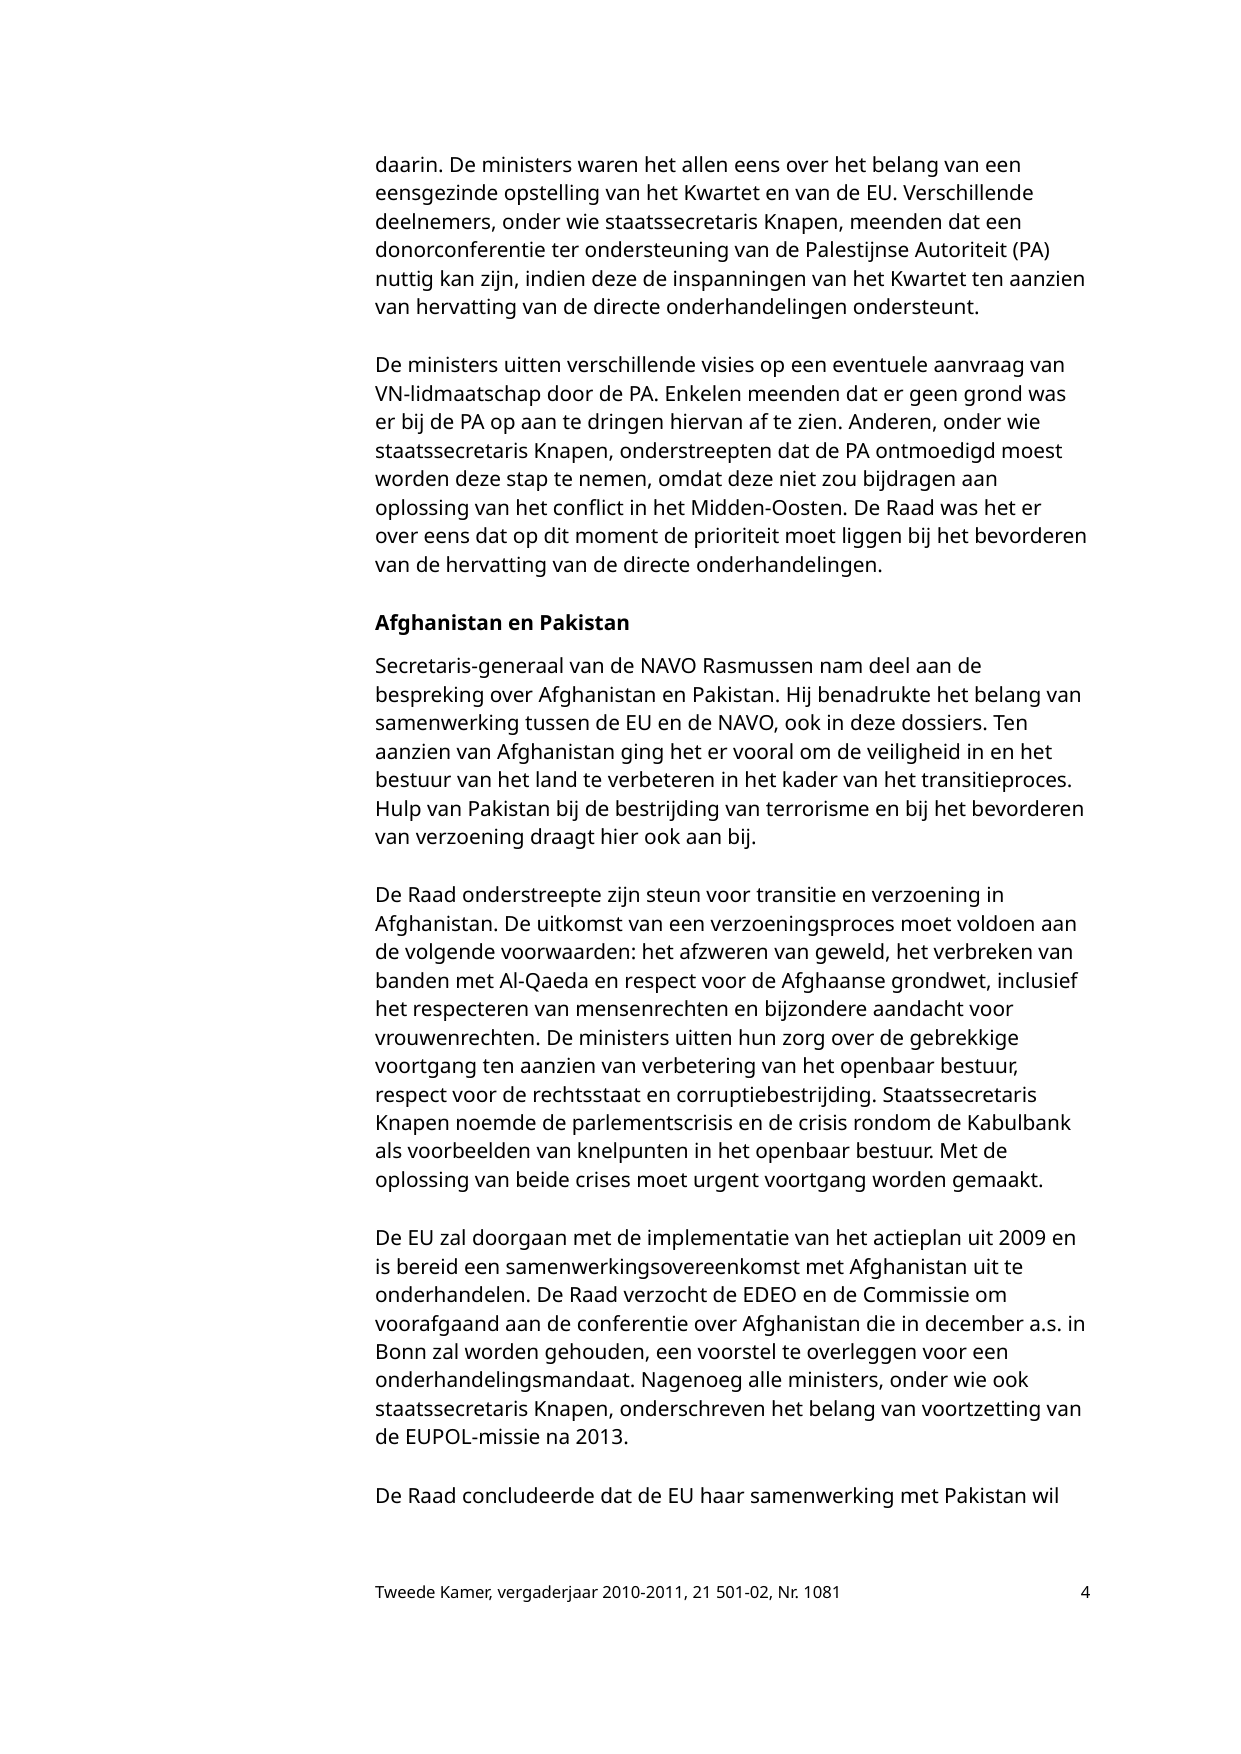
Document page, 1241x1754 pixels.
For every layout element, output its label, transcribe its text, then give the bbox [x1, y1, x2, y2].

text De Raad concludeerde dat de EU haar samenwerking met Pakistan wil [375, 1481, 1090, 1509]
text De EU zal doorgaan met de implementatie van het actieplan uit 2009 en is bereid een samenwerkingsovereenkomst met Afghanistan uit te onderhandelen. De Raad verzocht de EDEO en de Commissie om voorafgaand aan de conferentie over Afghanistan die in december a.s. in Bonn zal worden gehouden, een voorstel te overleggen voor een onderhandelingsmandaat. Nagenoeg alle ministers, onder wie ook staatssecretaris Knapen, onderschreven het belang van voortzetting van de EUPOL-missie na 2013. [375, 1223, 1090, 1451]
text Afghanistan en Pakistan [375, 608, 1090, 637]
text Secretaris-generaal van de NAVO Rasmussen nam deel aan de bespreking over Afghanistan en Pakistan. Hij benadrukte het belang van samenwerking tussen de EU en de NAVO, ook in deze dossiers. Ten aanzien van Afghanistan ging het er vooral om de veiligheid in en het bestuur van het land te verbeteren in het kader van het transitieproces. Hulp van Pakistan bij de bestrijding van terrorisme en bij het bevorderen van verzoening draagt hier ook aan bij. [375, 652, 1090, 851]
text De Raad onderstreepte zijn steun voor transitie en verzoening in Afghanistan. De uitkomst van een verzoeningsproces moet voldoen aan de volgende voorwaarden: het afzweren van geweld, het verbreken van banden met Al-Qaeda en respect voor de Afghaanse grondwet, inclusief het respecteren van mensenrechten en bijzondere aandacht voor vrouwenrechten. De ministers uitten hun zorg over de gebrekkige voortgang ten aanzien van verbetering van het openbaar bestuur, respect voor de rechtsstaat en corruptiebestrijding. Staatssecretaris Knapen noemde de parlementscrisis en de crisis rondom de Kabulbank als voorbeelden van knelpunten in het openbaar bestuur. Met de oplossing van beide crises moet urgent voortgang worden gemaakt. [375, 881, 1090, 1193]
text daarin. De ministers waren het allen eens over het belang van een eensgezinde opstelling van het Kwartet en van de EU. Verschillende deelnemers, onder wie staatssecretaris Knapen, meenden dat een donorconferentie ter ondersteuning van de Palestijnse Autoriteit (PA) nuttig kan zijn, indien deze de inspanningen van het Kwartet ten aanzien van hervatting van de directe onderhandelingen ondersteunt. [375, 150, 1090, 321]
text De ministers uitten verschillende visies op een eventuele aanvraag van VN-lidmaatschap door de PA. Enkelen meenden dat er geen grond was er bij de PA op aan te dringen hiervan af te zien. Anderen, onder wie staatssecretaris Knapen, onderstreepten dat de PA ontmoedigd moest worden deze stap te nemen, omdat deze niet zou bijdragen aan oplossing van het conflict in het Midden-Oosten. De Raad was het er over eens dat op dit moment de prioriteit moet liggen bij het bevorderen van de hervatting van de directe onderhandelingen. [375, 351, 1090, 578]
